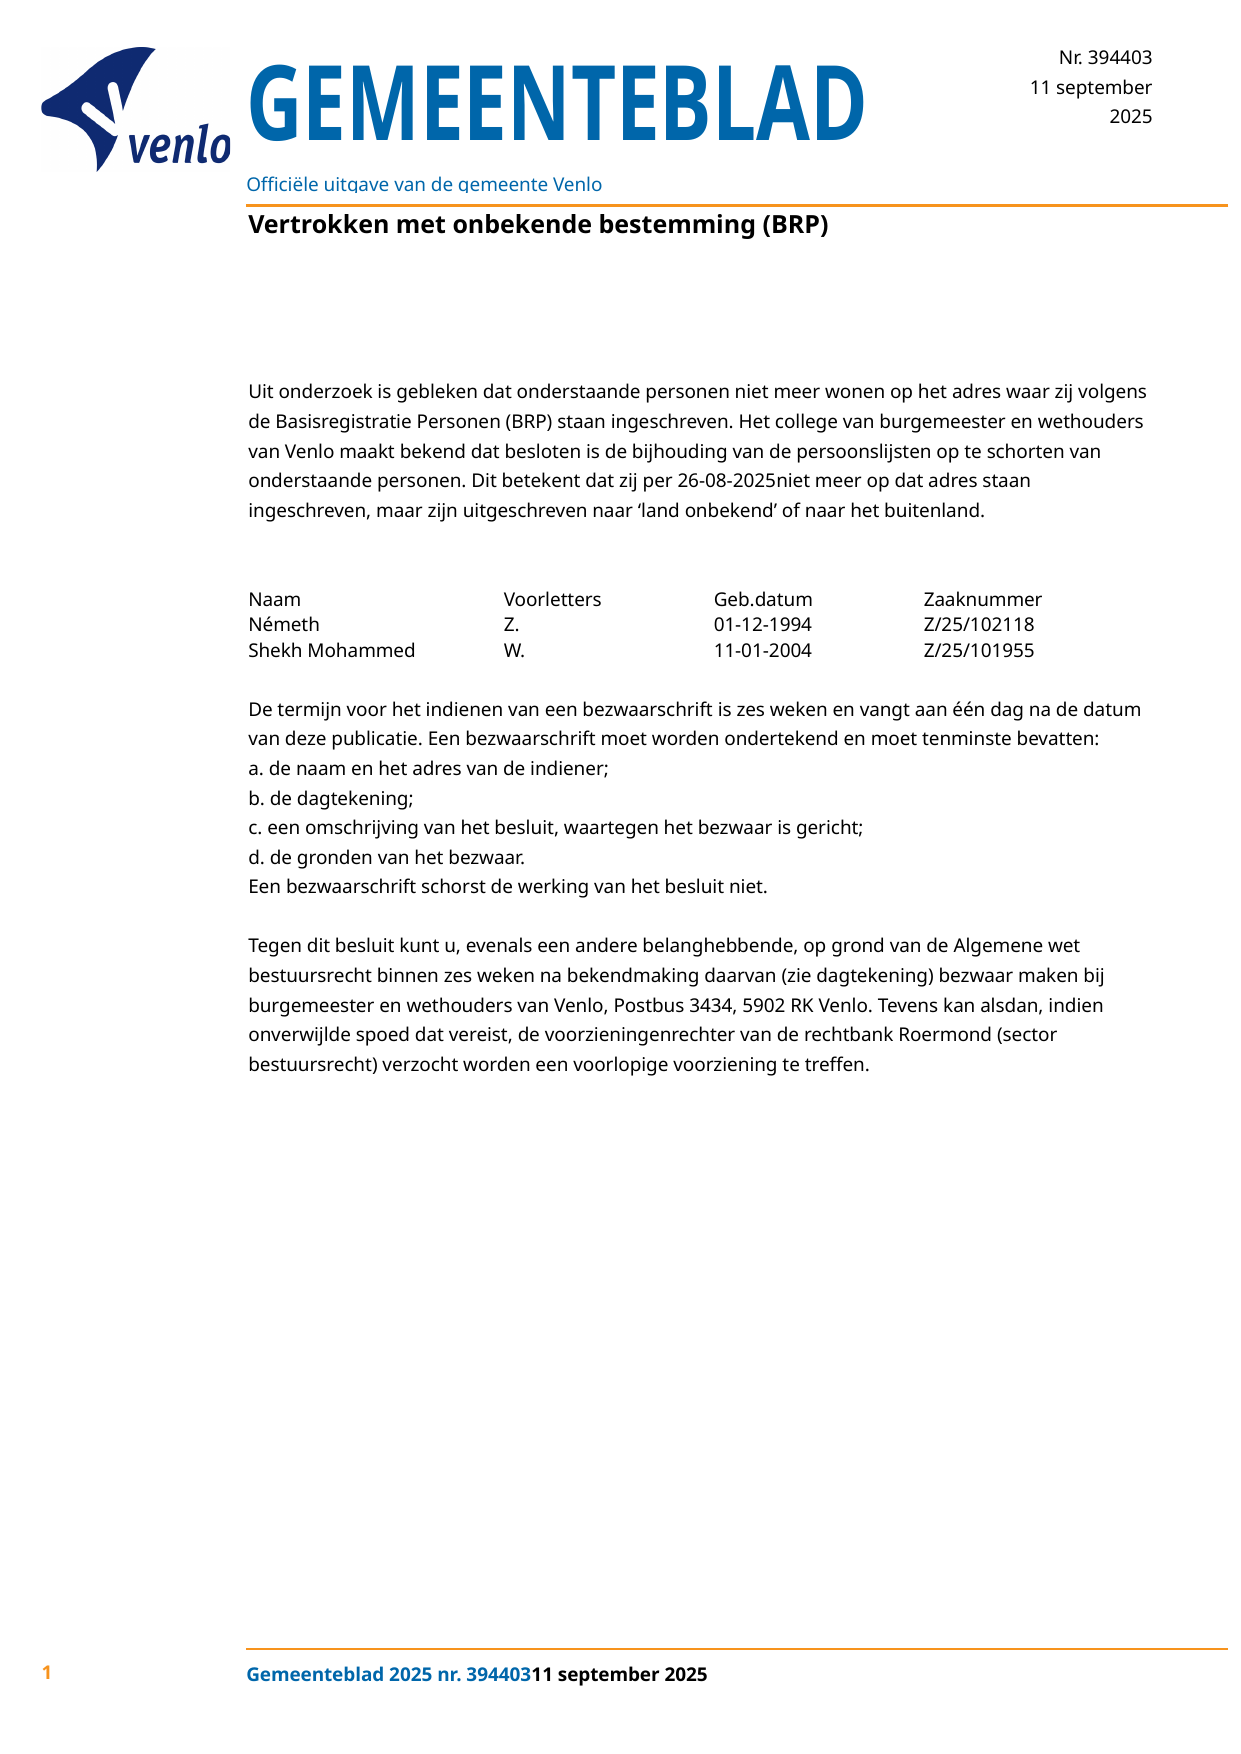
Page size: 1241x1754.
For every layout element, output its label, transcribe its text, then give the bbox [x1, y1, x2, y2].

table_cell Z/25/101955 [924, 638, 1152, 663]
table_cell Shekh Mohammed [248, 638, 503, 663]
text Uit onderzoek is gebleken dat onderstaande personen niet meer wonen op het adres waar zij volgens de Basisregistratie Personen (BRP) staan ingeschreven. Het college van burgemeester en wethouders van Venlo maakt bekend dat besloten is de bijhouding van de persoonslijsten op te schorten van onderstaande personen. Dit betekent dat zij per 26-08-2025niet meer op dat adres staan ingeschreven, maar zijn uitgeschreven naar ‘land onbekend’ of naar het buitenland. [248, 379, 1152, 523]
table_cell Z/25/102118 [924, 612, 1152, 637]
picture [41, 47, 231, 172]
table_header Zaaknummer [924, 586, 1152, 612]
text Vertrokken met onbekende bestemming (BRP) [248, 207, 1152, 241]
text Een bezwaarschrift schorst de werking van het besluit niet. [248, 873, 1152, 899]
table_header Voorletters [504, 586, 713, 612]
table_cell 01-12-1994 [714, 612, 923, 637]
text b. de dagtekening; [248, 785, 1152, 810]
table_cell Z. [504, 612, 713, 637]
text c. een omschrijving van het besluit, waartegen het bezwaar is gericht; [248, 814, 1152, 840]
table_cell 11-01-2004 [714, 638, 923, 663]
table_header Naam [248, 586, 503, 612]
table_cell W. [504, 638, 713, 663]
text De termijn voor het indienen van een bezwaarschrift is zes weken en vangt aan één dag na de datum van deze publicatie. Een bezwaarschrift moet worden ondertekend en moet tenminste bevatten: [248, 696, 1152, 751]
table_header Geb.datum [714, 586, 923, 612]
text a. de naam en het adres van de indiener; [248, 755, 1152, 781]
text Tegen dit besluit kunt u, evenals een andere belanghebbende, op grond van de Algemene wet bestuursrecht binnen zes weken na bekendmaking daarvan (zie dagtekening) bezwaar maken bij burgemeester en wethouders van Venlo, Postbus 3434, 5902 RK Venlo. Tevens kan alsdan, indien onverwijlde spoed dat vereist, de voorzieningenrechter van de rechtbank Roermond (sector bestuursrecht) verzocht worden een voorlopige voorziening te treffen. [248, 933, 1152, 1077]
text d. de gronden van het bezwaar. [248, 844, 1152, 869]
table_cell Németh [248, 612, 503, 637]
